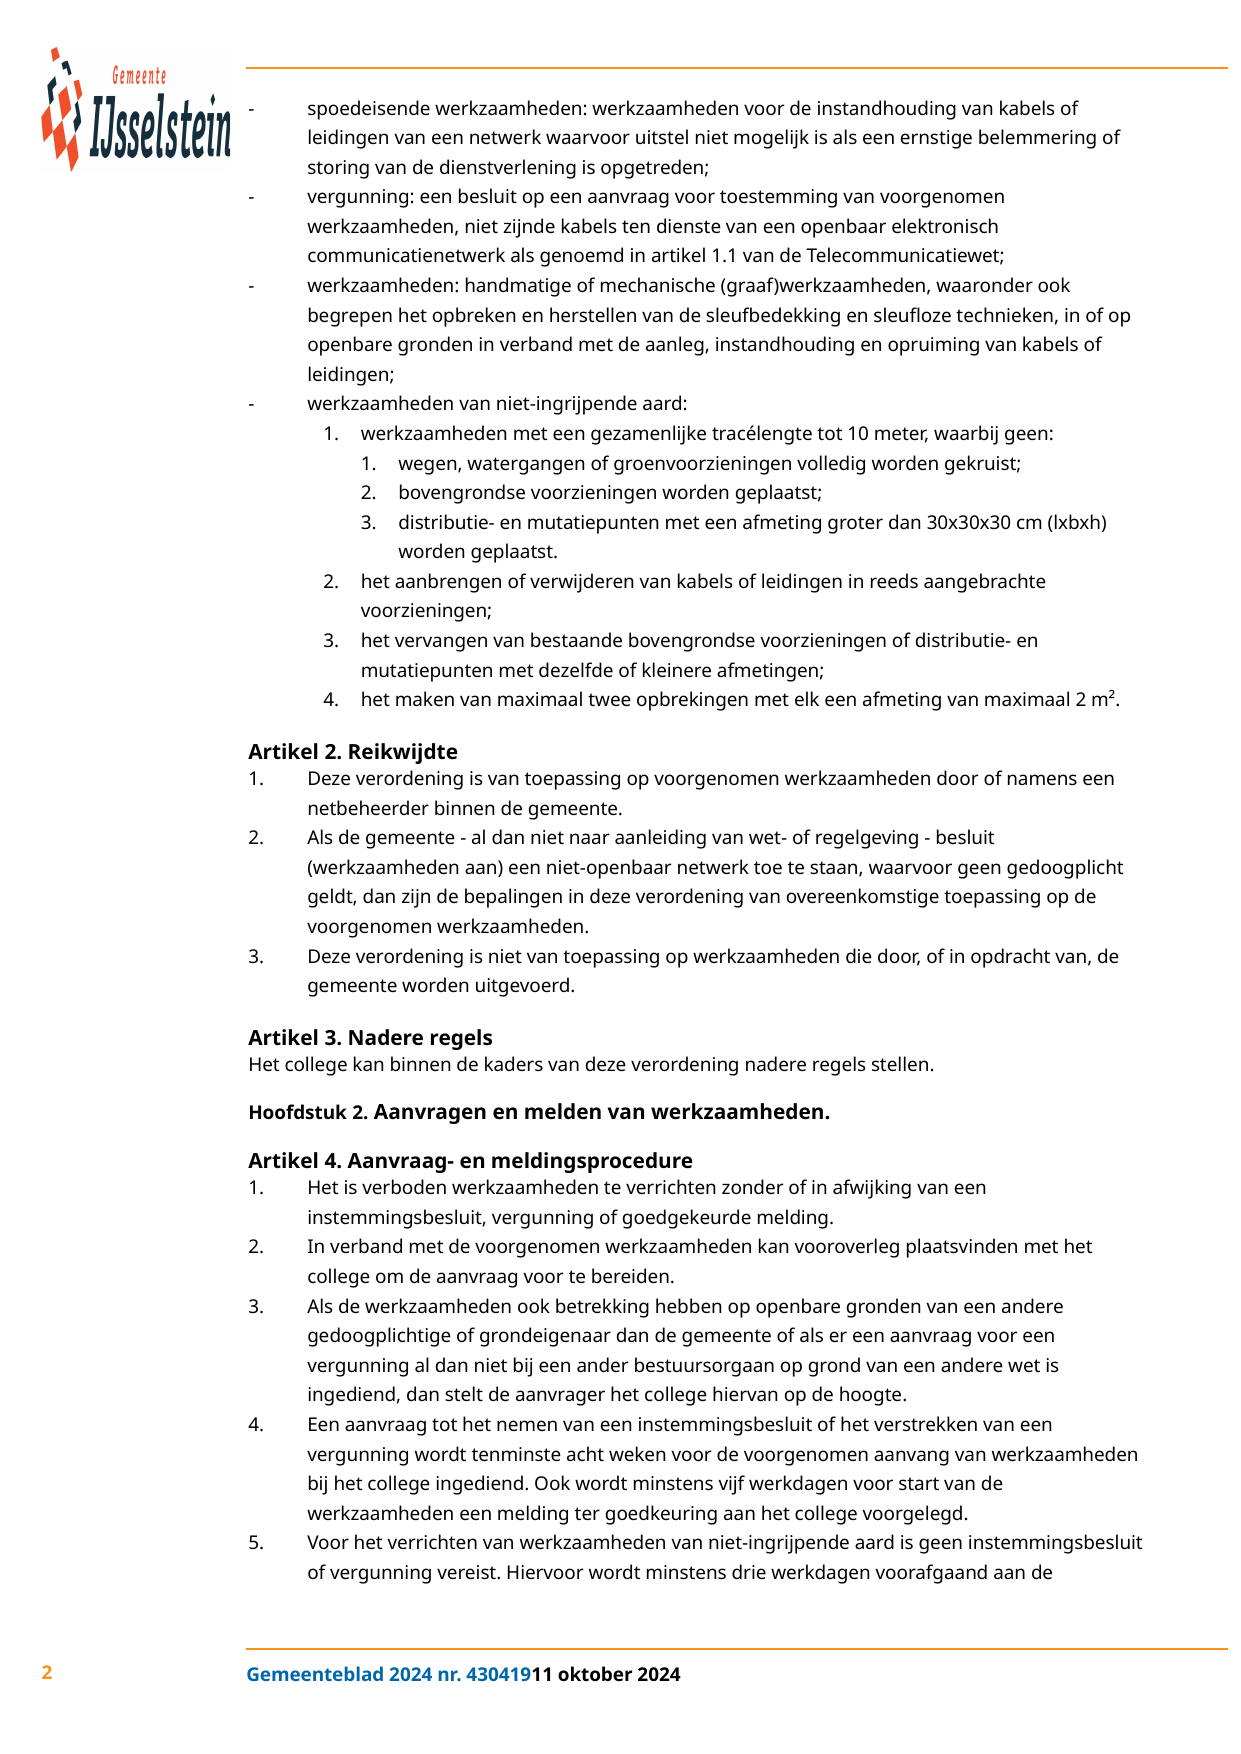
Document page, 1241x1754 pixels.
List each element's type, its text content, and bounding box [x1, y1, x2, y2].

list Een aanvraag tot het nemen van een instemmingsbesluit of het verstrekken van een vergunning wordt tenminste acht weken voor de voorgenomen aanvang van werkzaamheden bij het college ingediend. Ook wordt minstens vijf werkdagen voor start van de werkzaamheden een melding ter goedkeuring aan het college voorgelegd. [248, 1411, 1152, 1526]
text Artikel 4. Aanvraag- en meldingsprocedure [248, 1146, 1152, 1174]
picture [41, 47, 231, 172]
list spoedeisende werkzaamheden: werkzaamheden voor de instandhouding van kabels of leidingen van een netwerk waarvoor uitstel niet mogelijk is als een ernstige belemmering of storing van de dienstverlening is opgetreden; [248, 95, 1152, 180]
list het aanbrengen of verwijderen van kabels of leidingen in reeds aangebrachte voorzieningen; [323, 568, 1152, 623]
list Als de gemeente - al dan niet naar aanleiding van wet- of regelgeving - besluit (werkzaamheden aan) een niet-openbaar netwerk toe te staan, waarvoor geen gedoogplicht geldt, dan zijn de bepalingen in deze verordening van overeenkomstige toepassing op de voorgenomen werkzaamheden. [248, 824, 1152, 939]
list distributie- en mutatiepunten met een afmeting groter dan 30x30x30 cm (lxbxh) worden geplaatst. [361, 509, 1152, 564]
list bovengrondse voorzieningen worden geplaatst; [361, 479, 1152, 505]
list vergunning: een besluit op een aanvraag voor toestemming van voorgenomen werkzaamheden, niet zijnde kabels ten dienste van een openbaar elektronisch communicatienetwerk als genoemd in artikel 1.1 van de Telecommunicatiewet; [248, 183, 1152, 268]
list Voor het verrichten van werkzaamheden van niet-ingrijpende aard is geen instemmingsbesluit of vergunning vereist. Hiervoor wordt minstens drie werkdagen voorafgaand aan de [248, 1529, 1152, 1585]
list In verband met de voorgenomen werkzaamheden kan vooroverleg plaatsvinden met het college om de aanvraag voor te bereiden. [248, 1234, 1152, 1289]
list Het is verboden werkzaamheden te verrichten zonder of in afwijking van een instemmingsbesluit, vergunning of goedgekeurde melding. [248, 1174, 1152, 1230]
list werkzaamheden: handmatige of mechanische (graaf)werkzaamheden, waaronder ook begrepen het opbreken en herstellen van de sleufbedekking en sleufloze technieken, in of op openbare gronden in verband met de aanleg, instandhouding en opruiming van kabels of leidingen; [248, 272, 1152, 387]
text Het college kan binnen de kaders van deze verordening nadere regels stellen. [248, 1051, 1152, 1077]
text Artikel 3. Nadere regels [248, 1023, 1152, 1051]
text Hoofdstuk 2. Aanvragen en melden van werkzaamheden. [248, 1097, 1152, 1125]
list het maken van maximaal twee opbrekingen met elk een afmeting van maximaal 2 m². [323, 686, 1152, 712]
list Deze verordening is niet van toepassing op werkzaamheden die door, of in opdracht van, de gemeente worden uitgevoerd. [248, 943, 1152, 998]
list werkzaamheden van niet-ingrijpende aard: [248, 391, 1152, 416]
list Deze verordening is van toepassing op voorgenomen werkzaamheden door of namens een netbeheerder binnen de gemeente. [248, 765, 1152, 821]
text Artikel 2. Reikwijdte [248, 737, 1152, 765]
list het vervangen van bestaande bovengrondse voorzieningen of distributie- en mutatiepunten met dezelfde of kleinere afmetingen; [323, 627, 1152, 683]
list wegen, watergangen of groenvoorzieningen volledig worden gekruist; [361, 450, 1152, 476]
list Als de werkzaamheden ook betrekking hebben op openbare gronden van een andere gedoogplichtige of grondeigenaar dan de gemeente of als er een aanvraag voor een vergunning al dan niet bij een ander bestuursorgaan op grond van een andere wet is ingediend, dan stelt de aanvrager het college hiervan op de hoogte. [248, 1293, 1152, 1407]
list werkzaamheden met een gezamenlijke tracélengte tot 10 meter, waarbij geen: [323, 420, 1152, 446]
